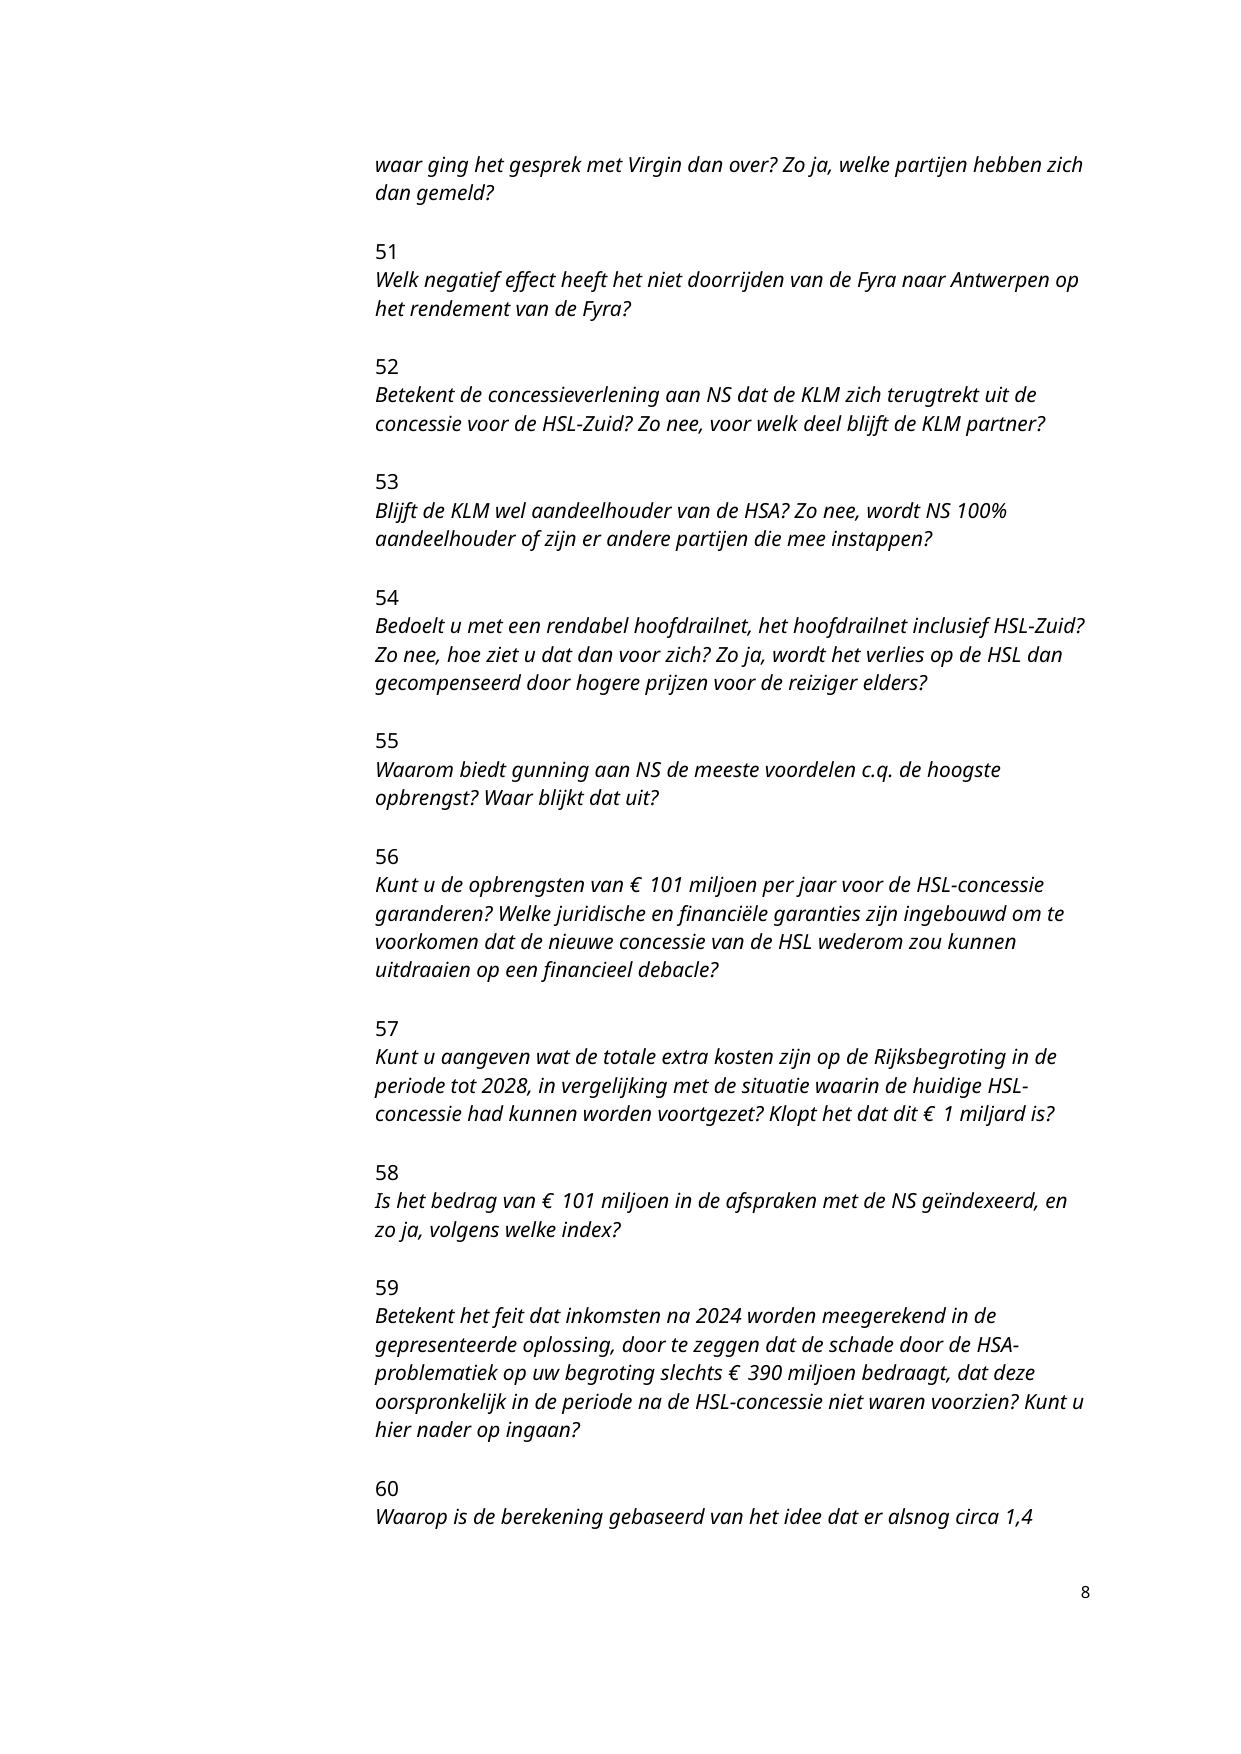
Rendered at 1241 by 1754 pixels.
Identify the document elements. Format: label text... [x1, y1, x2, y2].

text Waarop is de berekening gebaseerd van het idee dat er alsnog circa 1,4 [375, 1502, 1090, 1531]
text Welk negatief effect heeft het niet doorrijden van de Fyra naar Antwerpen op het rendement van de Fyra? [375, 265, 1090, 322]
text Kunt u aangeven wat de totale extra kosten zijn op de Rijksbegroting in de periode tot 2028, in vergelijking met de situatie waarin de huidige HSL-concessie had kunnen worden voortgezet? Klopt het dat dit € 1 miljard is? [375, 1042, 1090, 1128]
text 55 [375, 727, 1090, 755]
text 52 [375, 352, 1090, 381]
text Betekent het feit dat inkomsten na 2024 worden meegerekend in de gepresenteerde oplossing, door te zeggen dat de schade door de HSA-problematiek op uw begroting slechts € 390 miljoen bedraagt, dat deze oorspronkelijk in de periode na de HSL-concessie niet waren voorzien? Kunt u hier nader op ingaan? [375, 1302, 1090, 1444]
text 60 [375, 1474, 1090, 1502]
text Kunt u de opbrengsten van € 101 miljoen per jaar voor de HSL-concessie garanderen? Welke juridische en financiële garanties zijn ingebouwd om te voorkomen dat de nieuwe concessie van de HSL wederom zou kunnen uitdraaien op een financieel debacle? [375, 870, 1090, 984]
text 53 [375, 467, 1090, 496]
text Blijft de KLM wel aandeelhouder van de HSA? Zo nee, wordt NS 100% aandeelhouder of zijn er andere partijen die mee instappen? [375, 496, 1090, 553]
text Is het bedrag van € 101 miljoen in de afspraken met de NS geïndexeerd, en zo ja, volgens welke index? [375, 1186, 1090, 1243]
text 56 [375, 842, 1090, 870]
text Betekent de concessieverlening aan NS dat de KLM zich terugtrekt uit de concessie voor de HSL-Zuid? Zo nee, voor welk deel blijft de KLM partner? [375, 381, 1090, 437]
text Bedoelt u met een rendabel hoofdrailnet, het hoofdrailnet inclusief HSL-Zuid? Zo nee, hoe ziet u dat dan voor zich? Zo ja, wordt het verlies op de HSL dan gecompenseerd door hogere prijzen voor de reiziger elders? [375, 611, 1090, 697]
text 51 [375, 237, 1090, 265]
text 57 [375, 1014, 1090, 1042]
text waar ging het gesprek met Virgin dan over? Zo ja, welke partijen hebben zich dan gemeld? [375, 150, 1090, 207]
text Waarom biedt gunning aan NS de meeste voordelen c.q. de hoogste opbrengst? Waar blijkt dat uit? [375, 755, 1090, 812]
text 58 [375, 1158, 1090, 1186]
text 54 [375, 583, 1090, 611]
text 59 [375, 1273, 1090, 1302]
